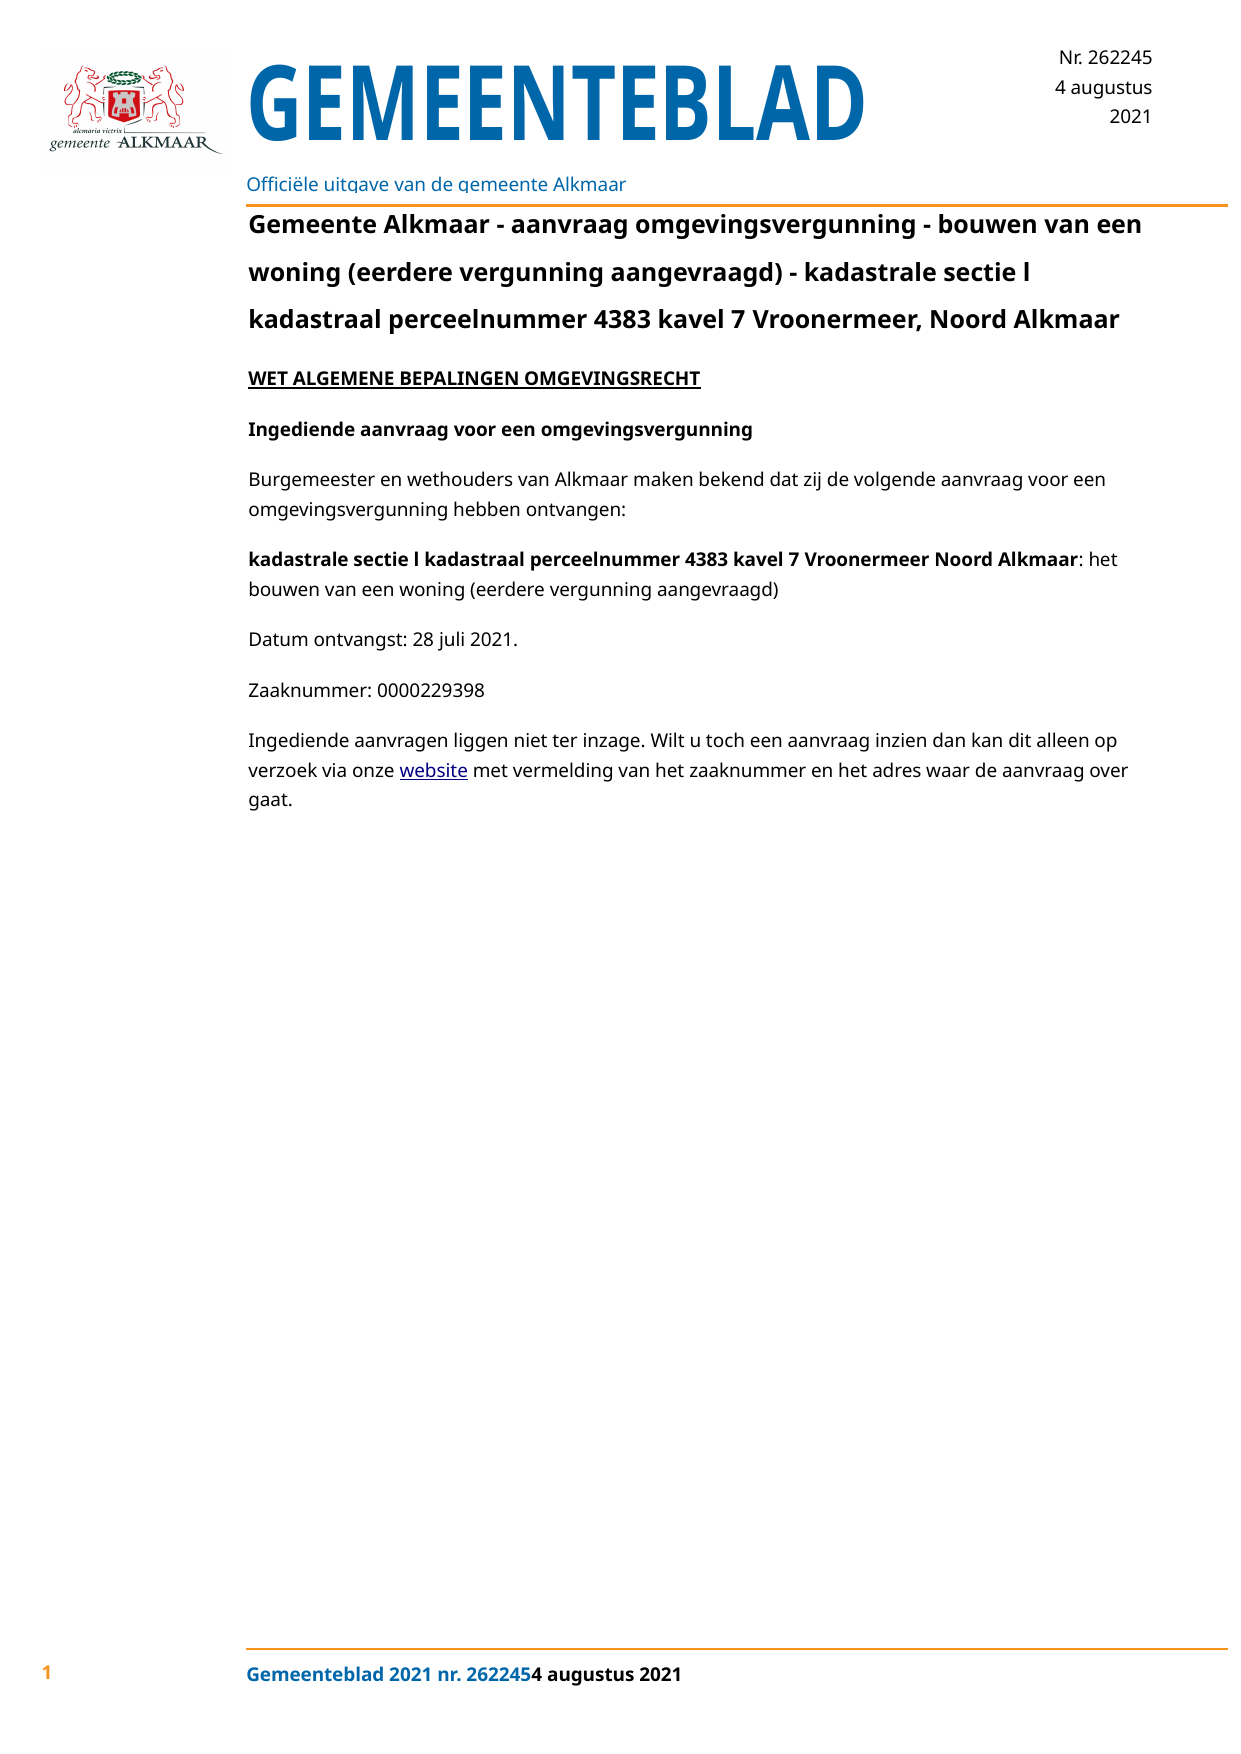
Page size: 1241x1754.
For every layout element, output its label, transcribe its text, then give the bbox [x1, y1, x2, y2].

text Burgemeester en wethouders van Alkmaar maken bekend dat zij de volgende aanvraag voor een omgevingsvergunning hebben ontvangen: [248, 466, 1152, 522]
text Gemeente Alkmaar - aanvraag omgevingsvergunning - bouwen van een woning (eerdere vergunning aangevraagd) - kadastrale sectie l kadastraal perceelnummer 4383 kavel 7 Vroonermeer, Noord Alkmaar [248, 207, 1152, 336]
text Zaaknummer: 0000229398 [248, 677, 1152, 702]
text kadastrale sectie l kadastraal perceelnummer 4383 kavel 7 Vroonermeer Noord Alkmaar: het bouwen van een woning (eerdere vergunning aangevraagd) [248, 546, 1152, 602]
picture [41, 47, 231, 172]
text Datum ontvangst: 28 juli 2021. [248, 626, 1152, 652]
text Ingediende aanvraag voor een omgevingsvergunning [248, 416, 1152, 442]
text WET ALGEMENE BEPALINGEN OMGEVINGSRECHT [248, 366, 1152, 391]
text Ingediende aanvragen liggen niet ter inzage. Wilt u toch een aanvraag inzien dan kan dit alleen op verzoek via onze website met vermelding van het zaaknummer en het adres waar de aanvraag over gaat. [248, 727, 1152, 812]
